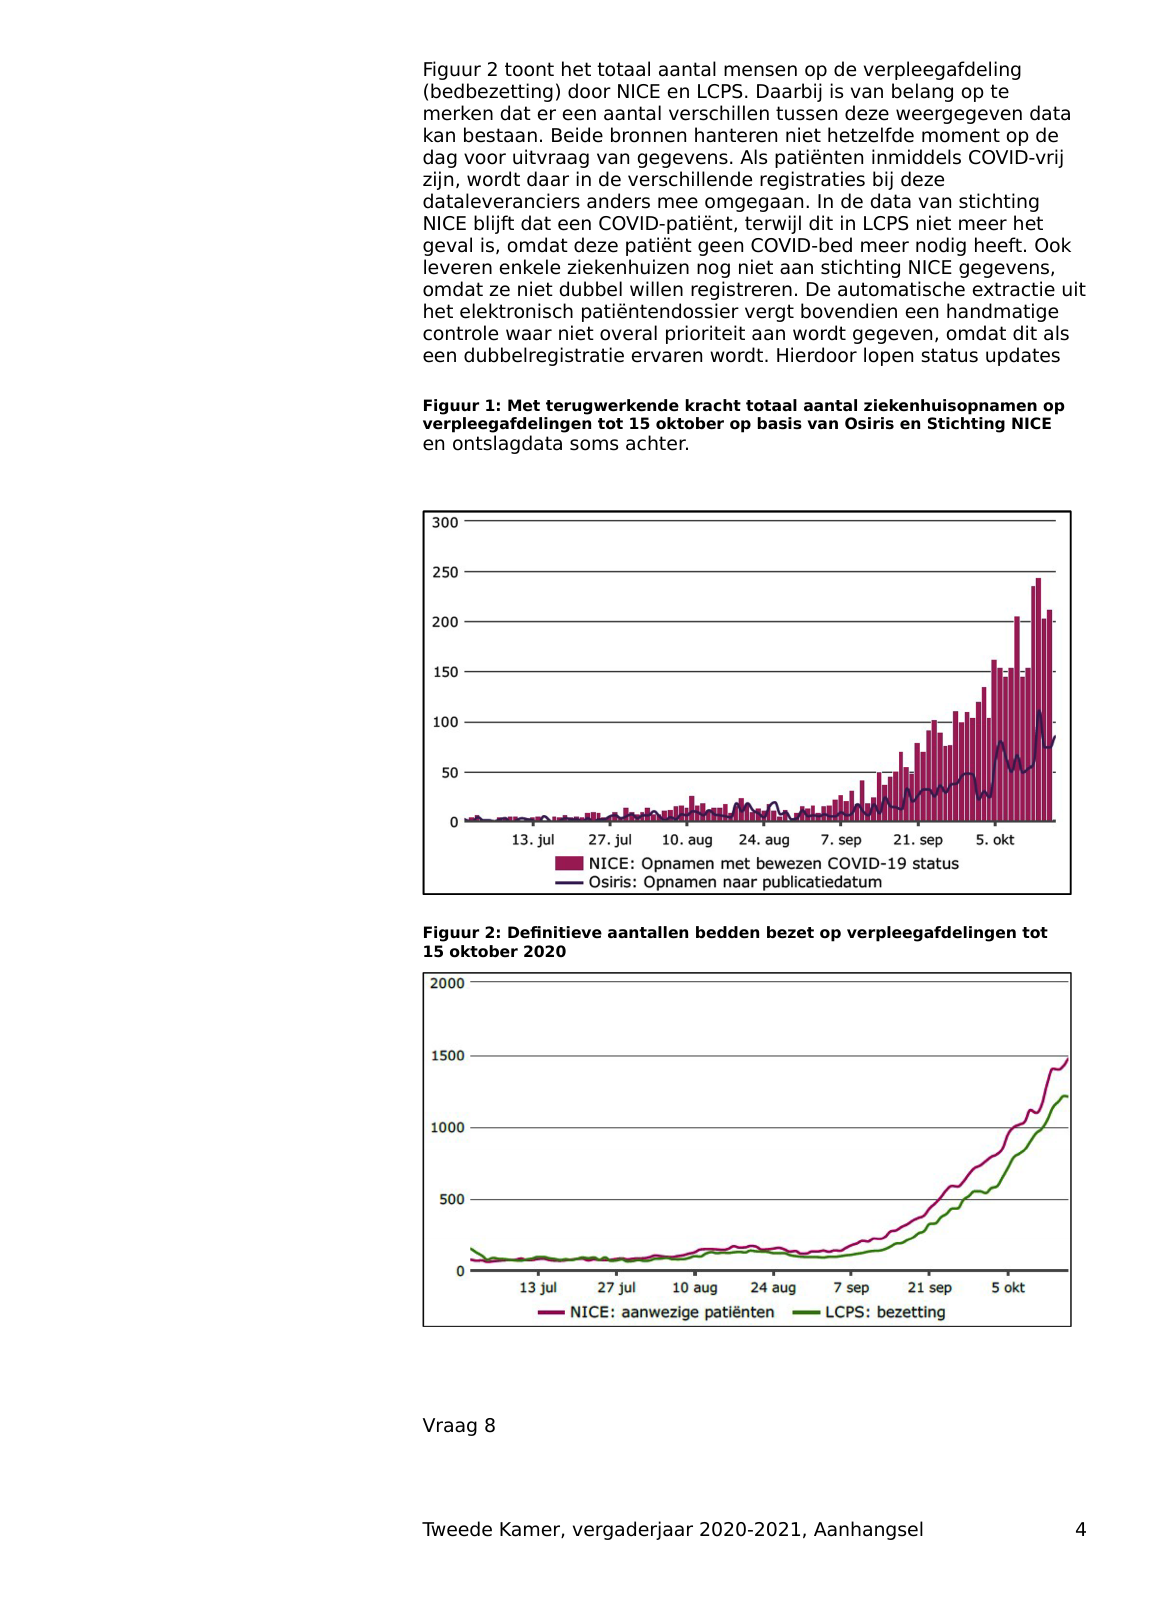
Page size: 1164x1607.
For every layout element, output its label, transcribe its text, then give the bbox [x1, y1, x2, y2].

text Figuur 2: Definitieve aantallen bedden bezet op verpleegafdelingen tot 15 oktober 2020 [422, 924, 1072, 961]
text Figuur 1: Met terugwerkende kracht totaal aantal ziekenhuisopnamen op verpleegafdelingen tot 15 oktober op basis van Osiris en Stichting NICE [422, 397, 1072, 433]
text Vraag 8 [422, 1415, 1087, 1437]
picture [422, 972, 1072, 1327]
picture [422, 510, 1072, 895]
text Figuur 2 toont het totaal aantal mensen op de verpleegafdeling (bedbezetting) door NICE en LCPS. Daarbij is van belang op te merken dat er een aantal verschillen tussen deze weergegeven data kan bestaan. Beide bronnen hanteren niet hetzelfde moment op de dag voor uitvraag van gegevens. Als patiënten inmiddels COVID-vrij zijn, wordt daar in de verschillende registraties bij deze dataleveranciers anders mee omgegaan. In de data van stichting NICE blijft dat een COVID-patiënt, terwijl dit in LCPS niet meer het geval is, omdat deze patiënt geen COVID-bed meer nodig heeft. Ook leveren enkele ziekenhuizen nog niet aan stichting NICE gegevens, omdat ze niet dubbel willen registreren. De automatische extractie uit het elektronisch patiëntendossier vergt bovendien een handmatige controle waar niet overal prioriteit aan wordt gegeven, omdat dit als een dubbelregistratie ervaren wordt. Hierdoor lopen status updates en ontslagdata soms achter. [422, 59, 1087, 455]
